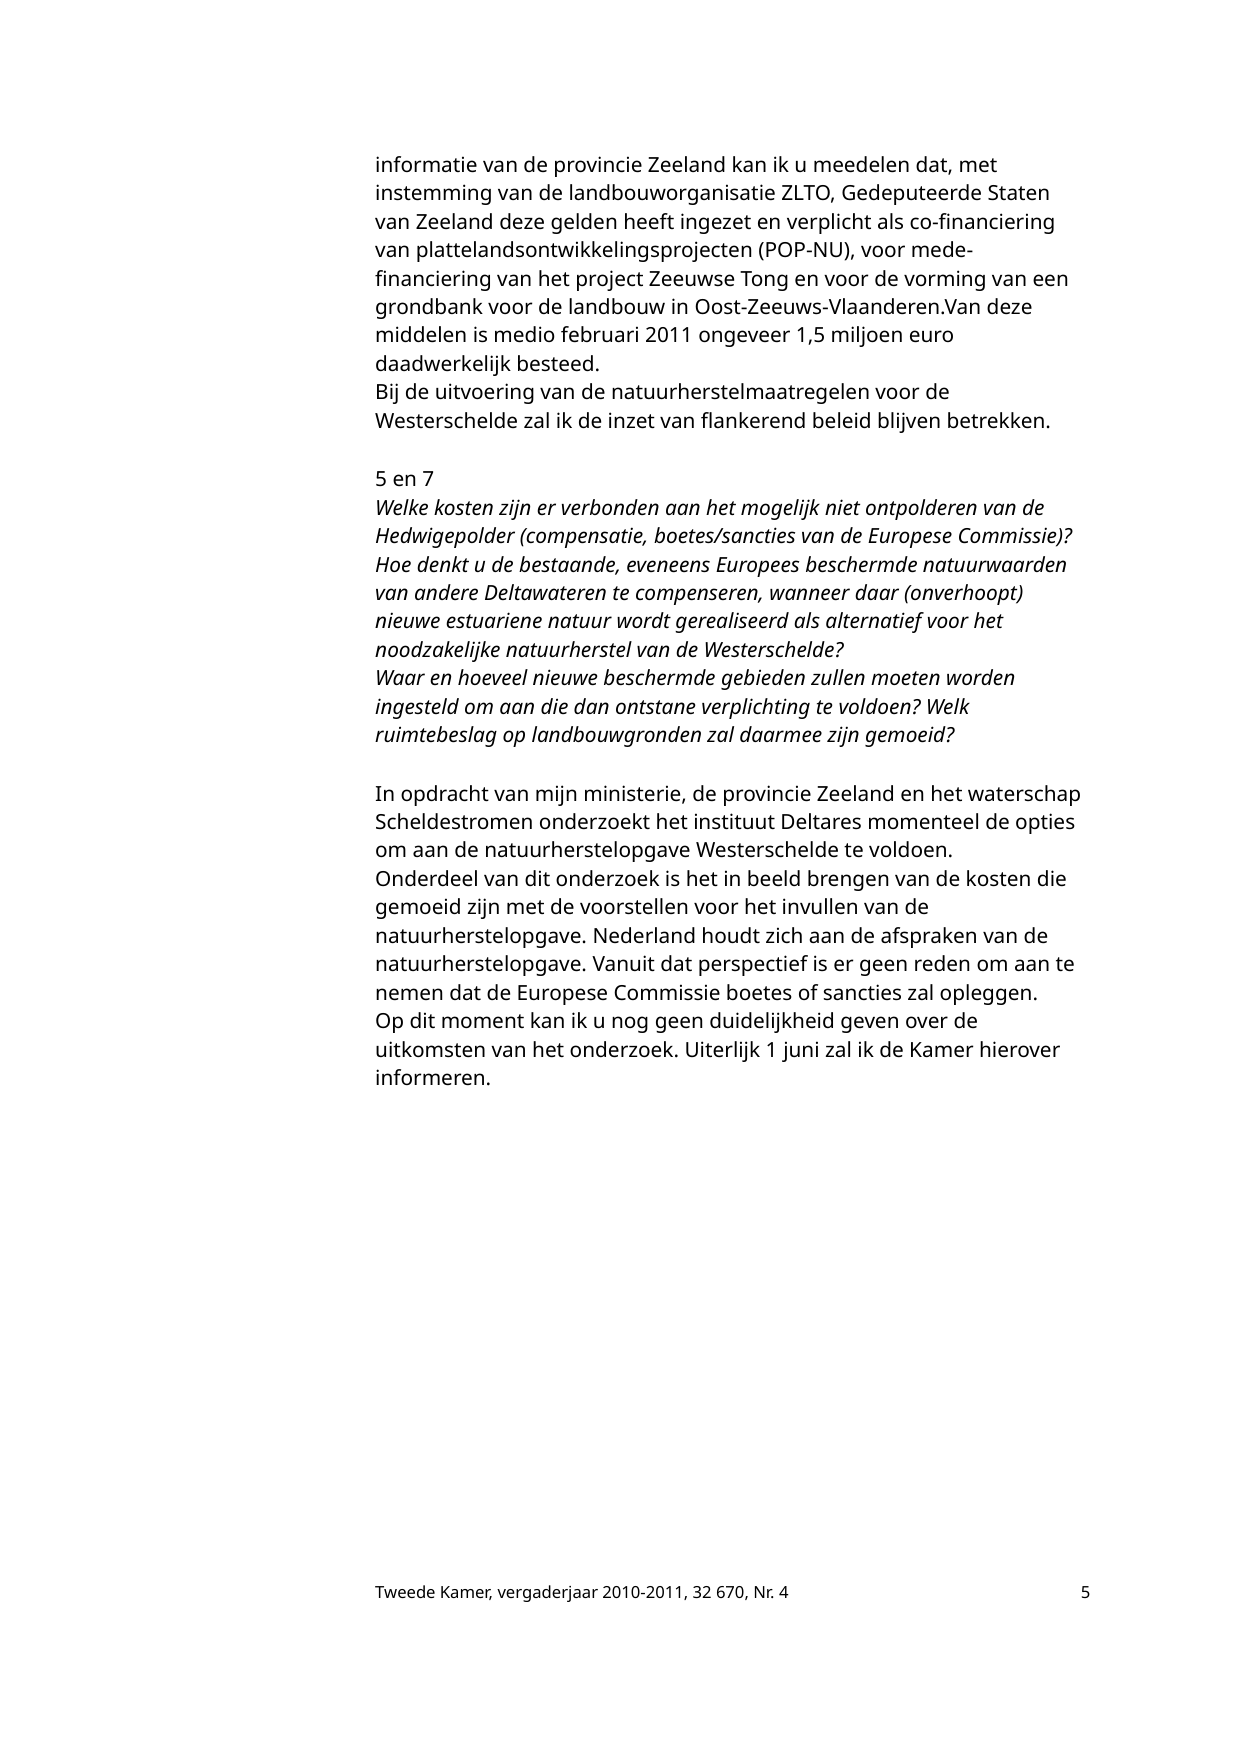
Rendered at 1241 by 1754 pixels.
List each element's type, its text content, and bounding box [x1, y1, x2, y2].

text Hoe denkt u de bestaande, eveneens Europees beschermde natuurwaarden van andere Deltawateren te compenseren, wanneer daar (onverhoopt) nieuwe estuariene natuur wordt gerealiseerd als alternatief voor het noodzakelijke natuurherstel van de Westerschelde? [375, 550, 1090, 663]
text Op dit moment kan ik u nog geen duidelijkheid geven over de uitkomsten van het onderzoek. Uiterlijk 1 juni zal ik de Kamer hierover informeren. [375, 1006, 1090, 1092]
text In opdracht van mijn ministerie, de provincie Zeeland en het waterschap Scheldestromen onderzoekt het instituut Deltares momenteel de opties om aan de natuurherstelopgave Westerschelde te voldoen. [375, 779, 1090, 864]
text 5 en 7 [375, 464, 1090, 493]
text Onderdeel van dit onderzoek is het in beeld brengen van de kosten die gemoeid zijn met de voorstellen voor het invullen van de natuurherstelopgave. Nederland houdt zich aan de afspraken van de natuurherstelopgave. Vanuit dat perspectief is er geen reden om aan te nemen dat de Europese Commissie boetes of sancties zal opleggen. [375, 864, 1090, 1006]
text Waar en hoeveel nieuwe beschermde gebieden zullen moeten worden ingesteld om aan die dan ontstane verplichting te voldoen? Welk ruimtebeslag op landbouwgronden zal daarmee zijn gemoeid? [375, 663, 1090, 749]
text Welke kosten zijn er verbonden aan het mogelijk niet ontpolderen van de Hedwigepolder (compensatie, boetes/sancties van de Europese Commissie)? [375, 493, 1090, 550]
text informatie van de provincie Zeeland kan ik u meedelen dat, met instemming van de landbouworganisatie ZLTO, Gedeputeerde Staten van Zeeland deze gelden heeft ingezet en verplicht als co-financiering van plattelandsontwikkelingsprojecten (POP-NU), voor mede-financiering van het project Zeeuwse Tong en voor de vorming van een grondbank voor de landbouw in Oost-Zeeuws-Vlaanderen.Van deze middelen is medio februari 2011 ongeveer 1,5 miljoen euro daadwerkelijk besteed. [375, 150, 1090, 377]
text Bij de uitvoering van de natuurherstelmaatregelen voor de Westerschelde zal ik de inzet van flankerend beleid blijven betrekken. [375, 377, 1090, 434]
